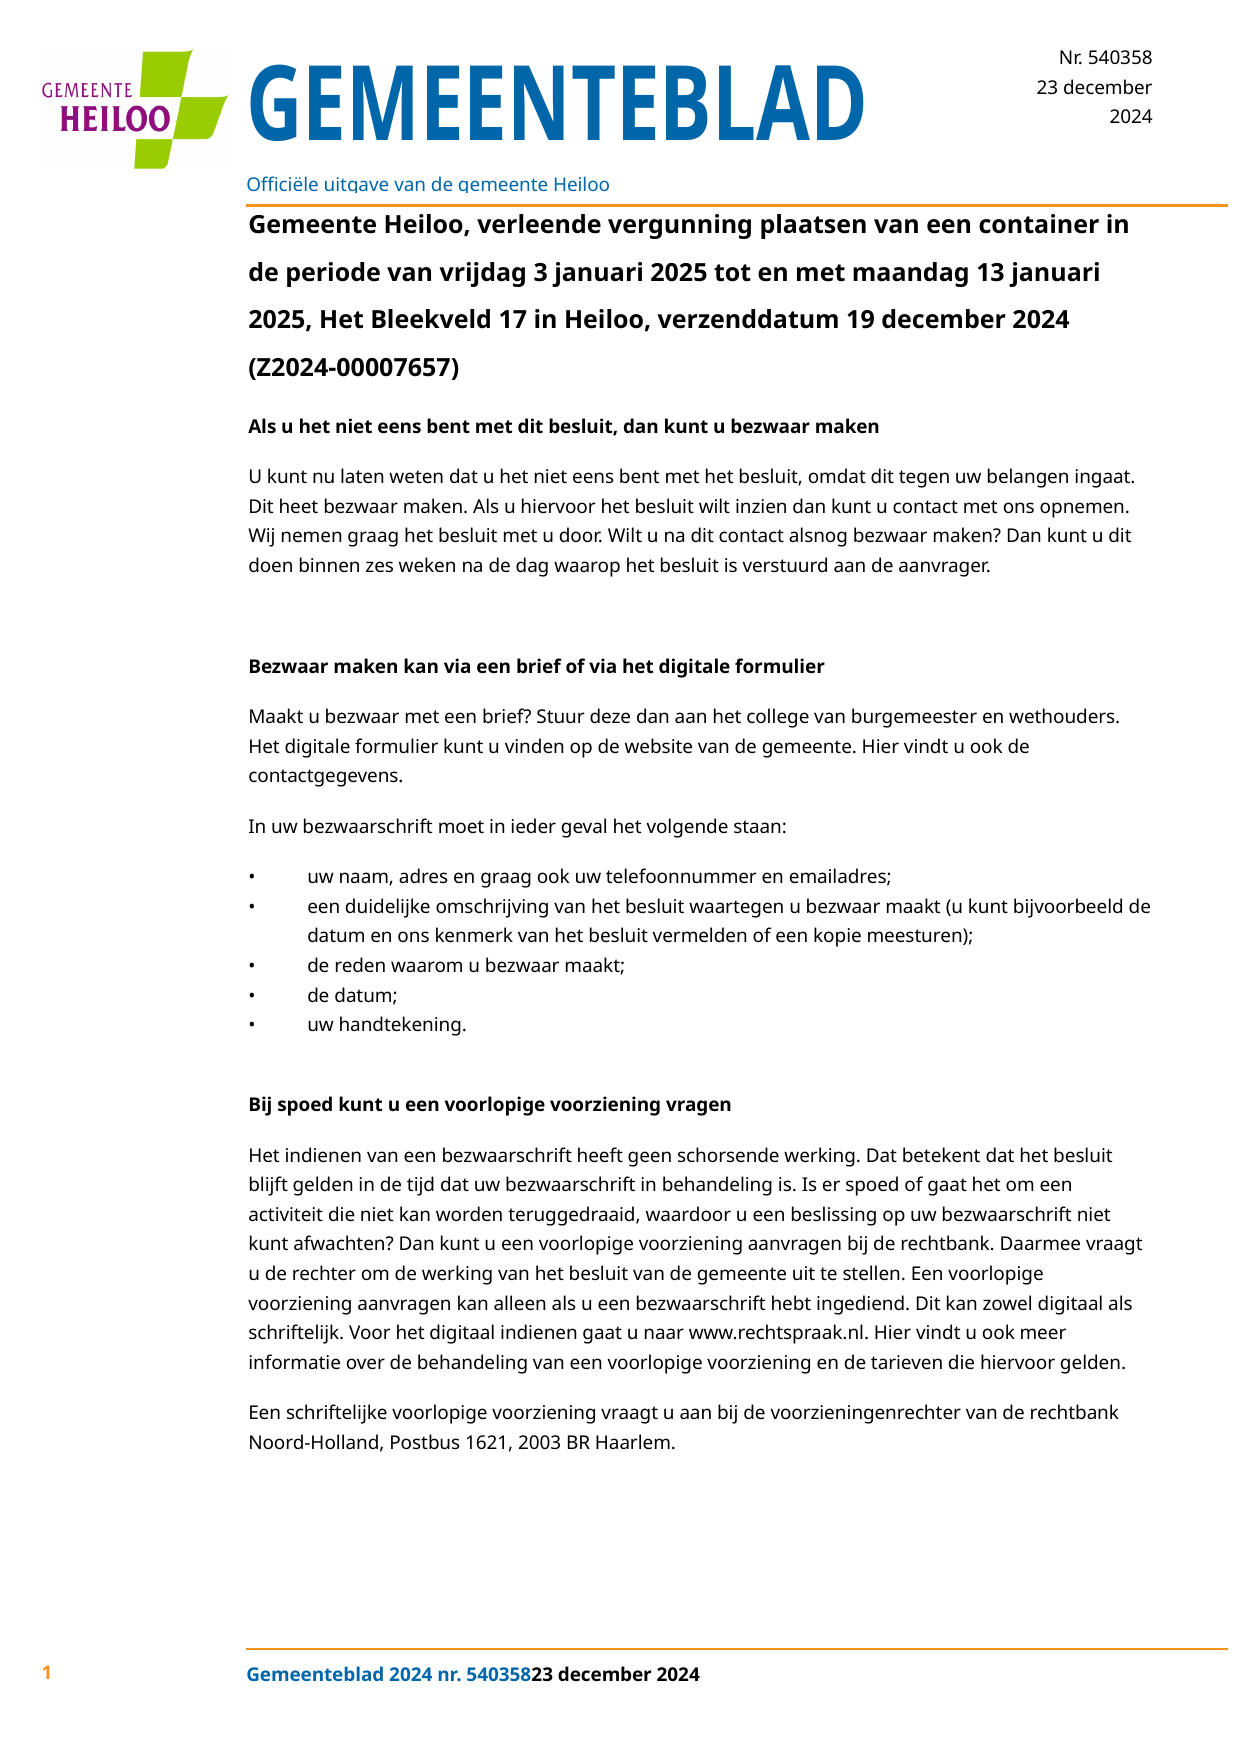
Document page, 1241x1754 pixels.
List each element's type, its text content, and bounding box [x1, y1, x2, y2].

list een duidelijke omschrijving van het besluit waartegen u bezwaar maakt (u kunt bijvoorbeeld de datum en ons kenmerk van het besluit vermelden of een kopie meesturen); [248, 893, 1152, 948]
text In uw bezwaarschrift moet in ieder geval het volgende staan: [248, 813, 1152, 839]
text Maakt u bezwaar met een brief? Stuur deze dan aan het college van burgemeester en wethouders. Het digitale formulier kunt u vinden op de website van de gemeente. Hier vindt u ook de contactgegevens. [248, 703, 1152, 788]
text Het indienen van een bezwaarschrift heeft geen schorsende werking. Dat betekent dat het besluit blijft gelden in de tijd dat uw bezwaarschrift in behandeling is. Is er spoed of gaat het om een activiteit die niet kan worden teruggedraaid, waardoor u een beslissing op uw bezwaarschrift niet kunt afwachten? Dan kunt u een voorlopige voorziening aanvragen bij de rechtbank. Daarmee vraagt u de rechter om de werking van het besluit van de gemeente uit te stellen. Een voorlopige voorziening aanvragen kan alleen als u een bezwaarschrift hebt ingediend. Dit kan zowel digitaal als schriftelijk. Voor het digitaal indienen gaat u naar www.rechtspraak.nl. Hier vindt u ook meer informatie over de behandeling van een voorlopige voorziening en de tarieven die hiervoor gelden. [248, 1142, 1152, 1375]
list de reden waarom u bezwaar maakt; [248, 952, 1152, 978]
text Als u het niet eens bent met dit besluit, dan kunt u bezwaar maken [248, 413, 1152, 439]
text Een schriftelijke voorlopige voorziening vraagt u aan bij de voorzieningenrechter van de rechtbank Noord-Holland, Postbus 1621, 2003 BR Haarlem. [248, 1399, 1152, 1455]
list uw naam, adres en graag ook uw telefoonnummer en emailadres; [248, 863, 1152, 889]
list de datum; [248, 982, 1152, 1008]
text U kunt nu laten weten dat u het niet eens bent met het besluit, omdat dit tegen uw belangen ingaat. Dit heet bezwaar maken. Als u hiervoor het besluit wilt inzien dan kunt u contact met ons opnemen. Wij nemen graag het besluit met u door. Wilt u na dit contact alsnog bezwaar maken? Dan kunt u dit doen binnen zes weken na de dag waarop het besluit is verstuurd aan de aanvrager. [248, 463, 1152, 578]
text Gemeente Heiloo, verleende vergunning plaatsen van een container in de periode van vrijdag 3 januari 2025 tot en met maandag 13 januari 2025, Het Bleekveld 17 in Heiloo, verzenddatum 19 december 2024 (Z2024-00007657) [248, 207, 1152, 384]
text Bij spoed kunt u een voorlopige voorziening vragen [248, 1091, 1152, 1117]
list uw handtekening. [248, 1011, 1152, 1037]
picture [41, 47, 231, 172]
text Bezwaar maken kan via een brief of via het digitale formulier [248, 653, 1152, 679]
